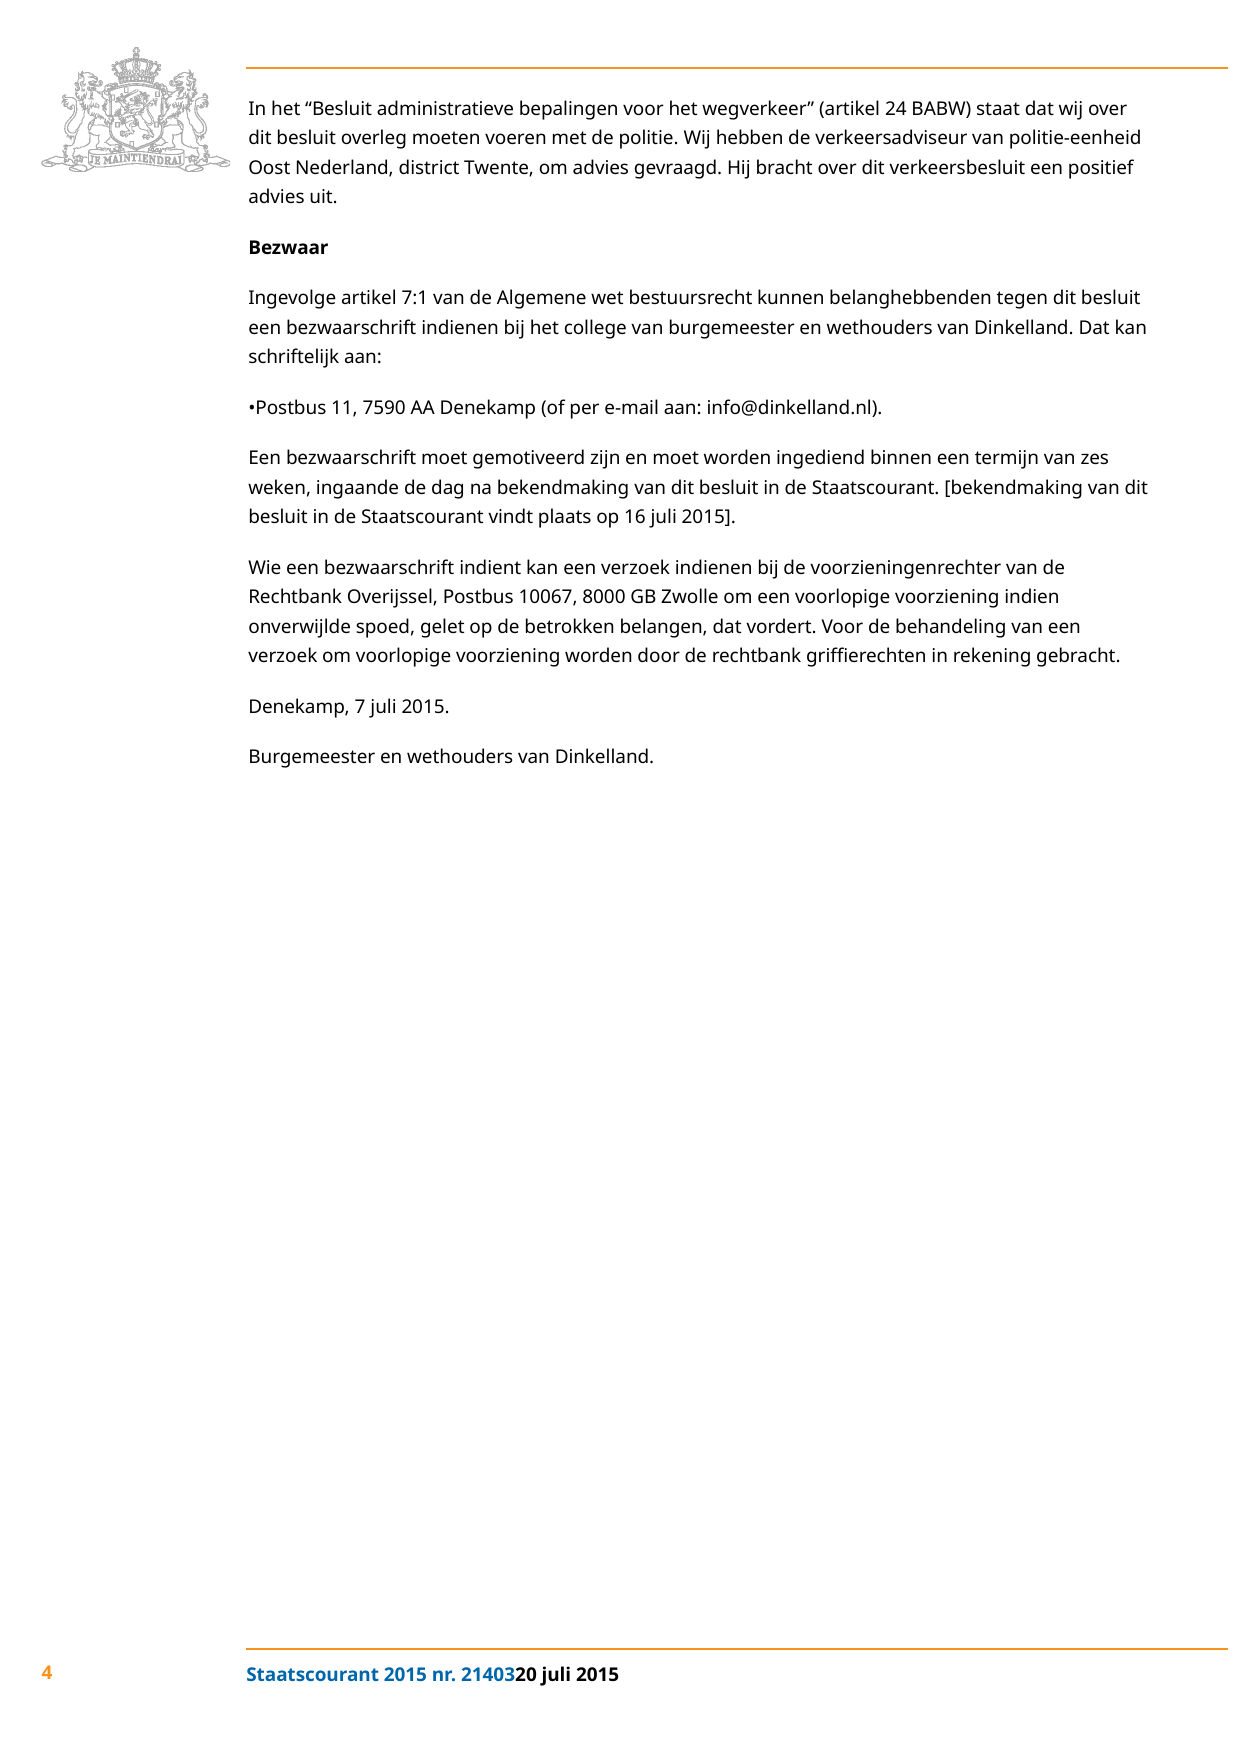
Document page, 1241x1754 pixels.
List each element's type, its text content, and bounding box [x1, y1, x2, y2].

picture [41, 47, 231, 172]
text Denekamp, 7 juli 2015. [248, 693, 1152, 719]
text Burgemeester en wethouders van Dinkelland. [248, 743, 1152, 769]
text Wie een bezwaarschrift indient kan een verzoek indienen bij de voorzieningenrechter van de Rechtbank Overijssel, Postbus 10067, 8000 GB Zwolle om een voorlopige voorziening indien onverwijlde spoed, gelet op de betrokken belangen, dat vordert. Voor de behandeling van een verzoek om voorlopige voorziening worden door de rechtbank griffierechten in rekening gebracht. [248, 554, 1152, 668]
text Bezwaar [248, 234, 1152, 260]
text In het “Besluit administratieve bepalingen voor het wegverkeer” (artikel 24 BABW) staat dat wij over dit besluit overleg moeten voeren met de politie. Wij hebben de verkeersadviseur van politie-eenheid Oost Nederland, district Twente, om advies gevraagd. Hij bracht over dit verkeersbesluit een positief advies uit. [248, 95, 1152, 209]
text Ingevolge artikel 7:1 van de Algemene wet bestuursrecht kunnen belanghebbenden tegen dit besluit een bezwaarschrift indienen bij het college van burgemeester en wethouders van Dinkelland. Dat kan schriftelijk aan: [248, 284, 1152, 369]
text •Postbus 11, 7590 AA Denekamp (of per e-mail aan: info@dinkelland.nl). [248, 394, 1152, 420]
text Een bezwaarschrift moet gemotiveerd zijn en moet worden ingediend binnen een termijn van zes weken, ingaande de dag na bekendmaking van dit besluit in de Staatscourant. [bekendmaking van dit besluit in de Staatscourant vindt plaats op 16 juli 2015]. [248, 444, 1152, 529]
